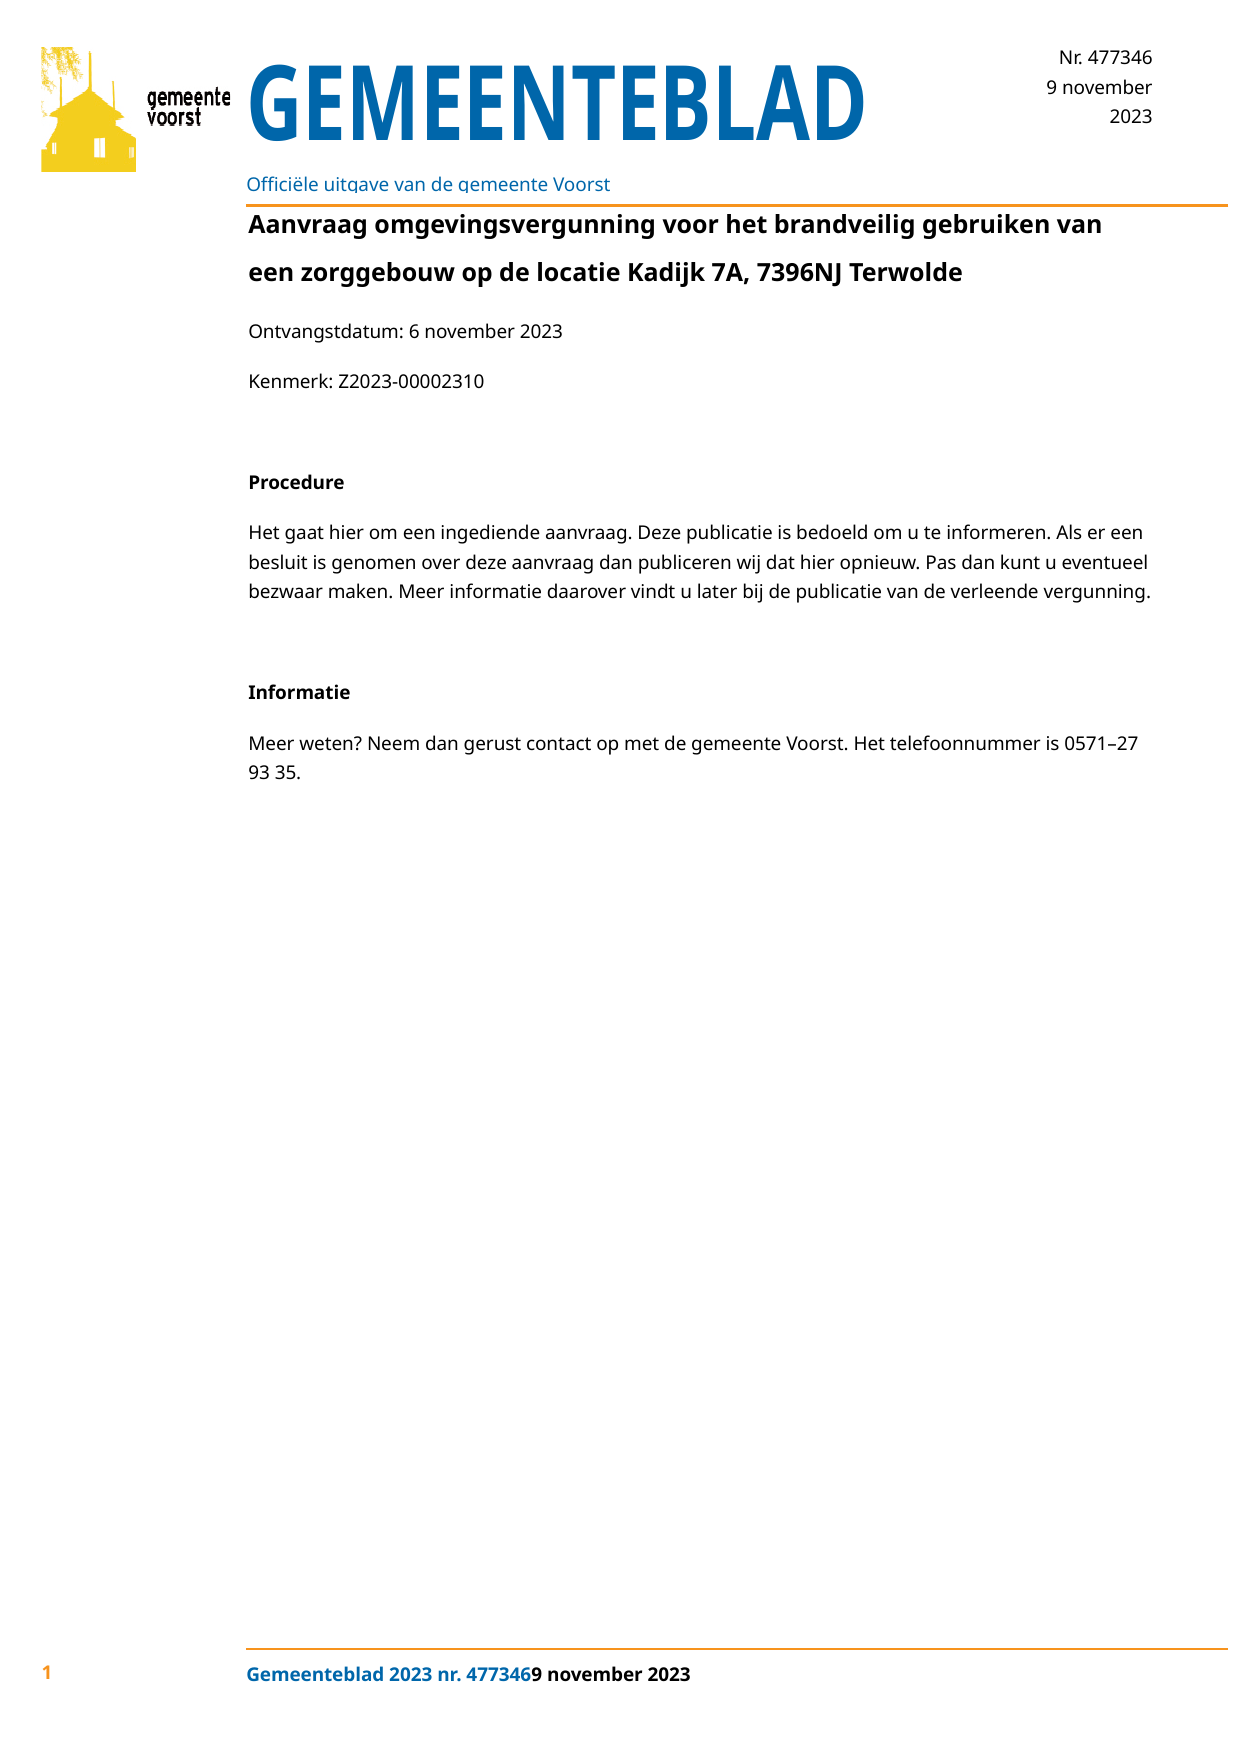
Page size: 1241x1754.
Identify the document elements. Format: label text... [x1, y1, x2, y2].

text Ontvangstdatum: 6 november 2023 [248, 318, 1152, 344]
text Het gaat hier om een ingediende aanvraag. Deze publicatie is bedoeld om u te informeren. Als er een besluit is genomen over deze aanvraag dan publiceren wij dat hier opnieuw. Pas dan kunt u eventueel bezwaar maken. Meer informatie daarover vindt u later bij de publicatie van de verleende vergunning. [248, 519, 1152, 604]
text Kenmerk: Z2023-00002310 [248, 368, 1152, 394]
text Informatie [248, 679, 1152, 705]
picture [41, 47, 231, 172]
text Aanvraag omgevingsvergunning voor het brandveilig gebruiken van een zorggebouw op de locatie Kadijk 7A, 7396NJ Terwolde [248, 207, 1152, 288]
text Meer weten? Neem dan gerust contact op met de gemeente Voorst. Het telefoonnummer is 0571–27 93 35. [248, 730, 1152, 785]
text Procedure [248, 469, 1152, 495]
